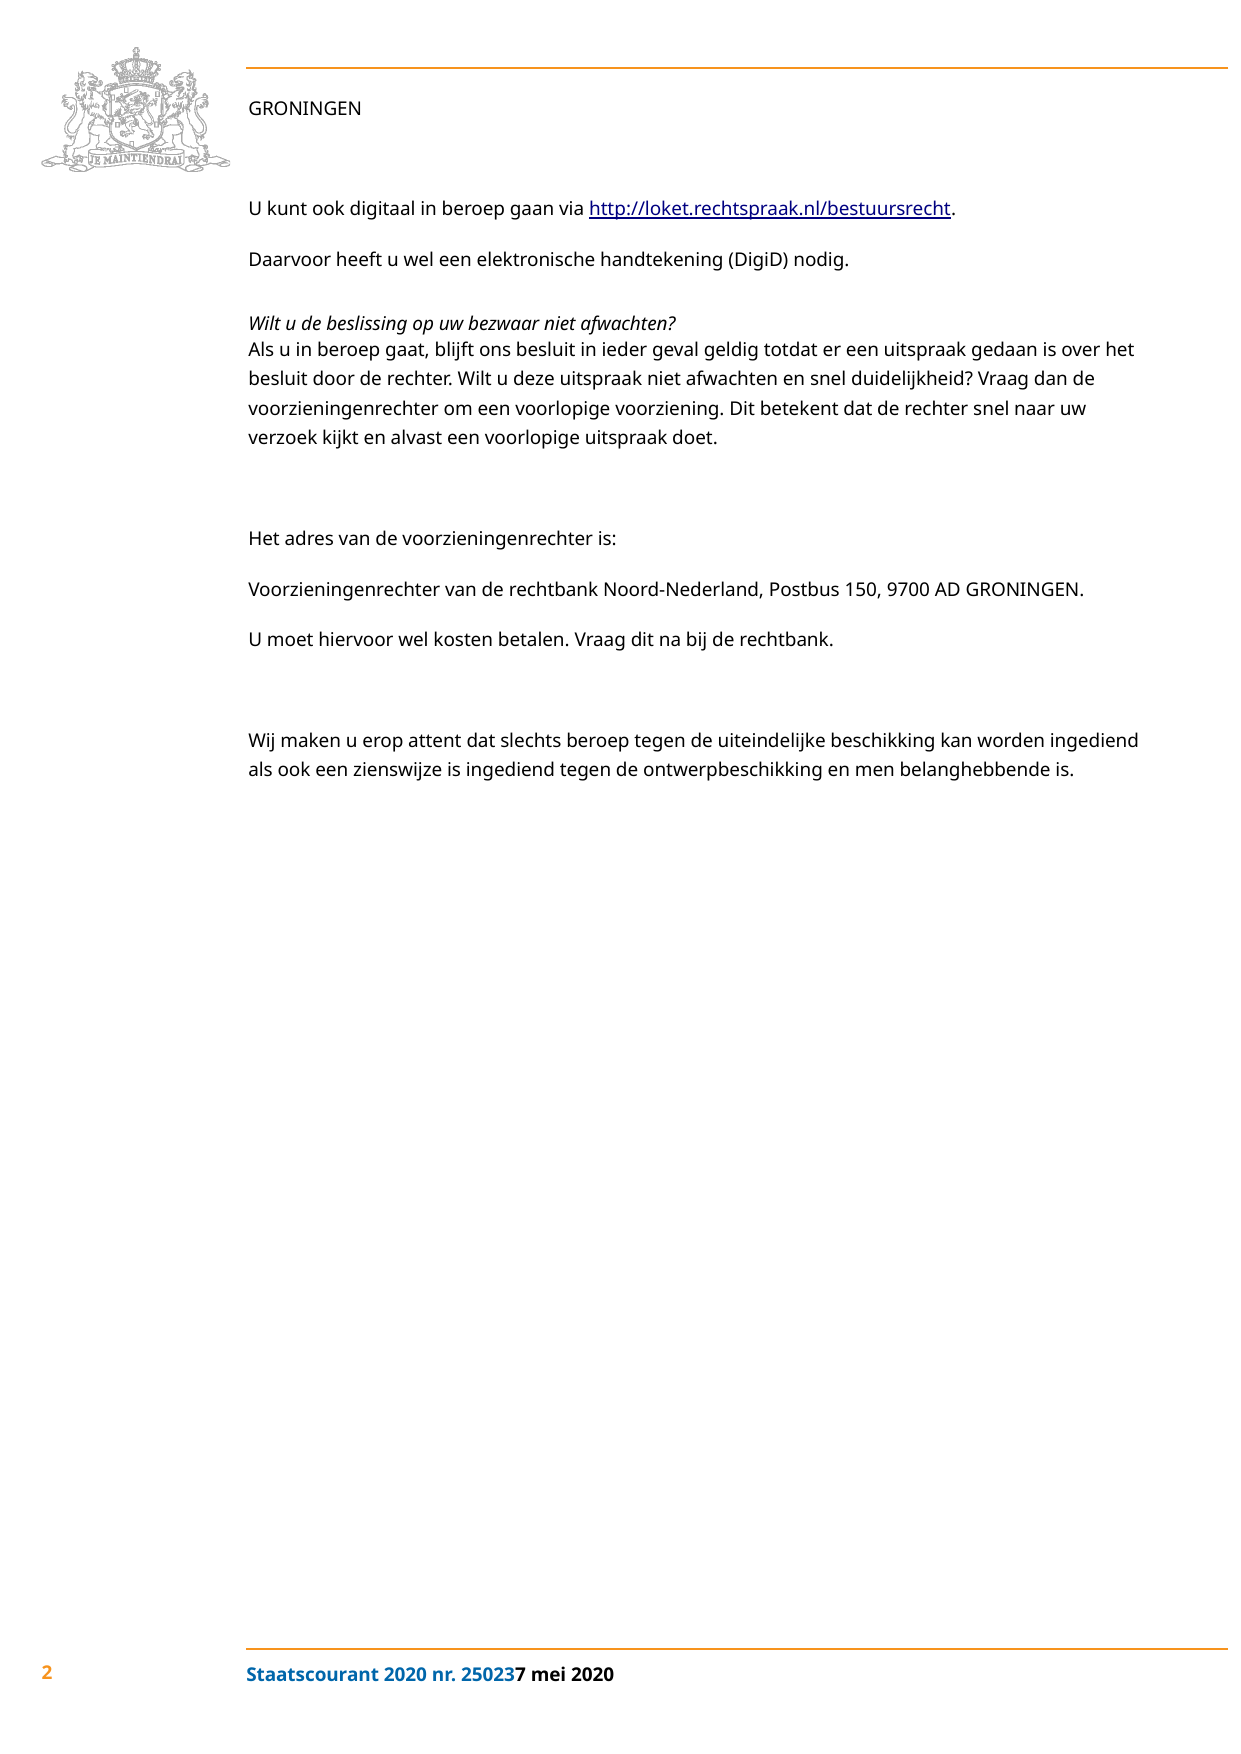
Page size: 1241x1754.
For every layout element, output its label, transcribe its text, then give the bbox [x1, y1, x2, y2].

text U moet hiervoor wel kosten betalen. Vraag dit na bij de rechtbank. [248, 626, 1152, 652]
picture [41, 47, 231, 172]
text Het adres van de voorzieningenrechter is: [248, 525, 1152, 551]
text Wilt u de beslissing op uw bezwaar niet afwachten? [248, 310, 1152, 336]
text U kunt ook digitaal in beroep gaan via http://loket.rechtspraak.nl/bestuursrecht. [248, 196, 1152, 221]
text Voorzieningenrechter van de rechtbank Noord-Nederland, Postbus 150, 9700 AD GRONINGEN. [248, 576, 1152, 601]
text Wij maken u erop attent dat slechts beroep tegen de uiteindelijke beschikking kan worden ingediend als ook een zienswijze is ingediend tegen de ontwerpbeschikking en men belanghebbende is. [248, 727, 1152, 782]
text Daarvoor heeft u wel een elektronische handtekening (DigiD) nodig. [248, 246, 1152, 272]
text GRONINGEN [248, 95, 1152, 121]
text Als u in beroep gaat, blijft ons besluit in ieder geval geldig totdat er een uitspraak gedaan is over het besluit door de rechter. Wilt u deze uitspraak niet afwachten en snel duidelijkheid? Vraag dan de voorzieningenrechter om een voorlopige voorziening. Dit betekent dat de rechter snel naar uw verzoek kijkt en alvast een voorlopige uitspraak doet. [248, 336, 1152, 450]
